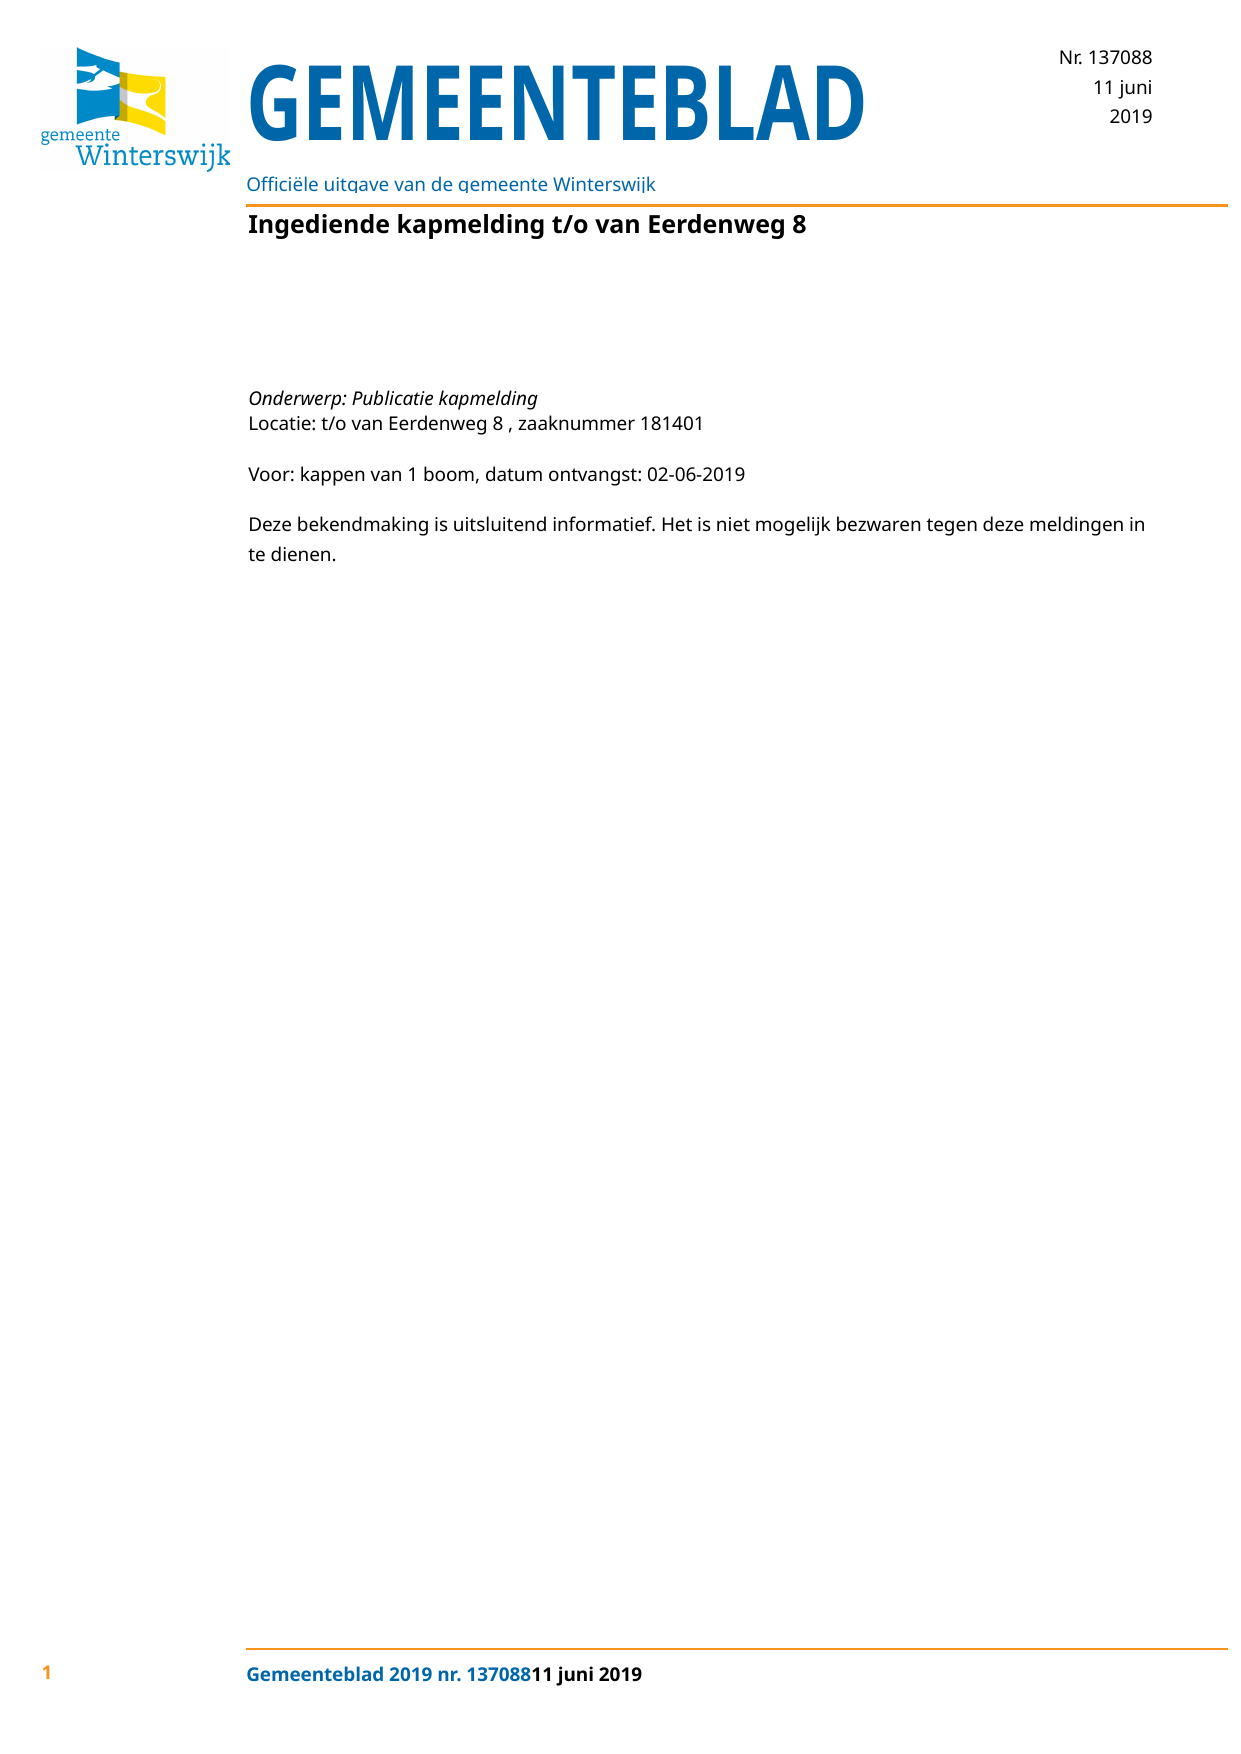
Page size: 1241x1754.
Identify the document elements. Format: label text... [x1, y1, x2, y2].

text Voor: kappen van 1 boom, datum ontvangst: 02-06-2019 [248, 461, 1152, 487]
text Onderwerp: Publicatie kapmelding [248, 385, 1152, 410]
picture [41, 47, 231, 172]
text Deze bekendmaking is uitsluitend informatief. Het is niet mogelijk bezwaren tegen deze meldingen in te dienen. [248, 511, 1152, 567]
text Locatie: t/o van Eerdenweg 8 , zaaknummer 181401 [248, 410, 1152, 436]
text Ingediende kapmelding t/o van Eerdenweg 8 [248, 207, 1152, 241]
picture [225, 153, 231, 162]
